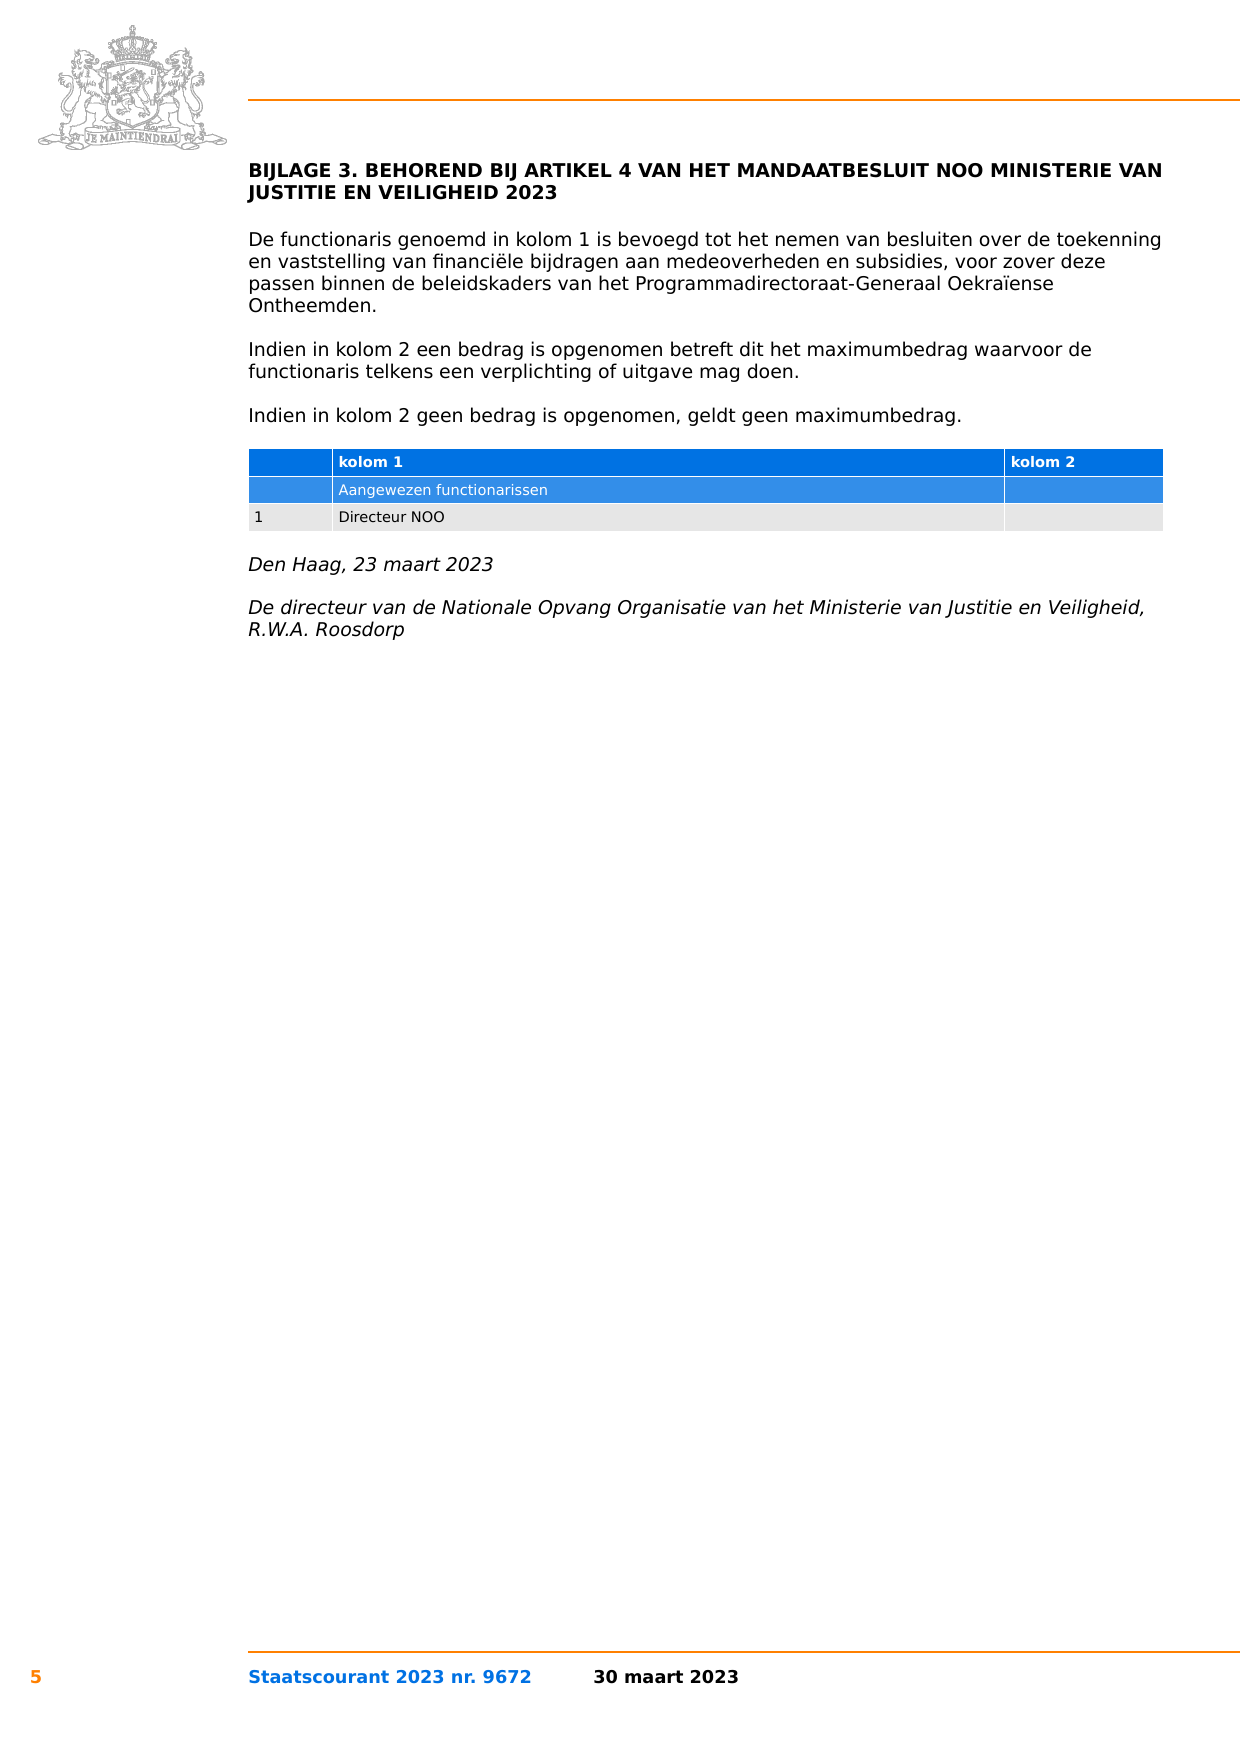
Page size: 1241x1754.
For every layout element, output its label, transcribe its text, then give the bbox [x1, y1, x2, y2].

subtitle BIJLAGE 3. BEHOREND BIJ ARTIKEL 4 VAN HET MANDAATBESLUIT NOO MINISTERIE VAN JUSTITIE EN VEILIGHEID 2023 [248, 160, 1163, 204]
text Den Haag, 23 maart 2023 [248, 553, 1163, 575]
table_cell 1 [249, 504, 332, 531]
table_cell Directeur NOO [333, 504, 1004, 531]
table_cell [1005, 504, 1163, 531]
table_header kolom 2 [1005, 449, 1163, 476]
picture [38, 25, 227, 150]
table_cell [1005, 477, 1163, 503]
text Indien in kolom 2 een bedrag is opgenomen betreft dit het maximumbedrag waarvoor de functionaris telkens een verplichting of uitgave mag doen. [248, 339, 1163, 383]
text De directeur van de Nationale Opvang Organisatie van het Ministerie van Justitie en Veiligheid, R.W.A. Roosdorp [248, 597, 1163, 641]
table_header kolom 1 [333, 449, 1004, 476]
text Indien in kolom 2 geen bedrag is opgenomen, geldt geen maximumbedrag. [248, 404, 1163, 426]
table_header [249, 449, 332, 476]
table_cell [249, 477, 332, 503]
text De functionaris genoemd in kolom 1 is bevoegd tot het nemen van besluiten over de toekenning en vaststelling van financiële bijdragen aan medeoverheden en subsidies, voor zover deze passen binnen de beleidskaders van het Programmadirectoraat-Generaal Oekraïense Ontheemden. [248, 229, 1163, 317]
table_cell Aangewezen functionarissen [333, 477, 1004, 503]
